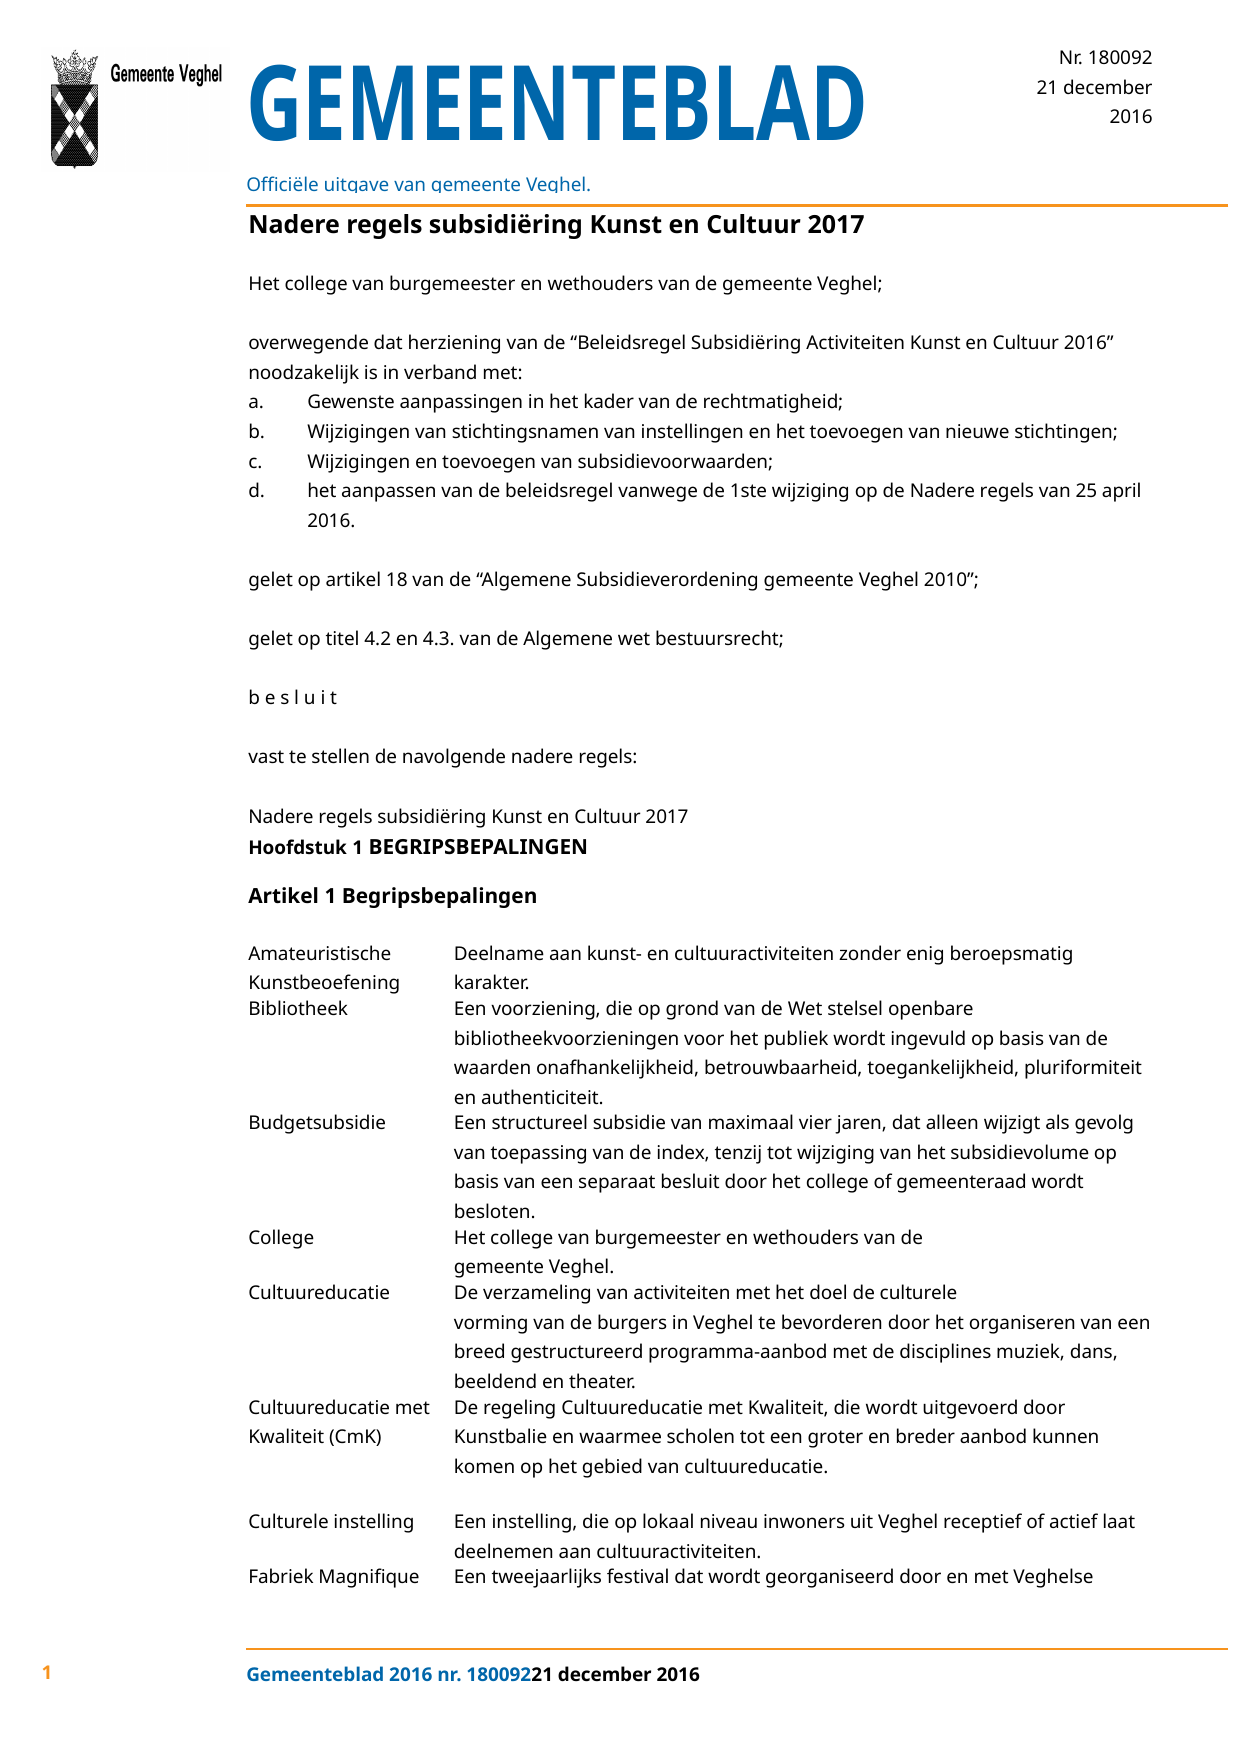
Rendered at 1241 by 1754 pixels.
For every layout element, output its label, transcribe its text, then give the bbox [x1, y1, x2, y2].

table_cell De verzameling van activiteiten met het doel de culturele vorming van de burgers in Veghel te bevorderen door het organiseren van een breed gestructureerd programma-aanbod met de disciplines muziek, dans, beeldend en theater. [454, 1279, 1152, 1394]
table_cell Een voorziening, die op grond van de Wet stelsel openbare bibliotheekvoorzieningen voor het publiek wordt ingevuld op basis van de waarden onafhankelijkheid, betrouwbaarheid, toegankelijkheid, pluriformiteit en authenticiteit. [454, 995, 1152, 1109]
list Wijzigingen van stichtingsnamen van instellingen en het toevoegen van nieuwe stichtingen; [248, 418, 1152, 444]
table_cell Het college van burgemeester en wethouders van de gemeente Veghel. [454, 1224, 1152, 1279]
text Nadere regels subsidiëring Kunst en Cultuur 2017 [248, 803, 1152, 828]
text Nadere regels subsidiëring Kunst en Cultuur 2017 [248, 207, 1152, 241]
table_cell Een tweejaarlijks festival dat wordt georganiseerd door en met Veghelse [454, 1564, 1152, 1589]
list het aanpassen van de beleidsregel vanwege de 1ste wijziging op de Nadere regels van 25 april 2016. [248, 477, 1152, 533]
table_header Amateuristische Kunstbeoefening [248, 940, 454, 995]
text gelet op artikel 18 van de “Algemene Subsidieverordening gemeente Veghel 2010”; [248, 566, 1152, 592]
text gelet op titel 4.2 en 4.3. van de Algemene wet bestuursrecht; [248, 625, 1152, 651]
text overwegende dat herziening van de “Beleidsregel Subsidiëring Activiteiten Kunst en Cultuur 2016” noodzakelijk is in verband met: [248, 329, 1152, 385]
text Het college van burgemeester en wethouders van de gemeente Veghel; [248, 270, 1152, 296]
text vast te stellen de navolgende nadere regels: [248, 744, 1152, 769]
table_cell De regeling Cultuureducatie met Kwaliteit, die wordt uitgevoerd door Kunstbalie en waarmee scholen tot een groter en breder aanbod kunnen komen op het gebied van cultuureducatie. [454, 1394, 1152, 1508]
table_cell Cultuureducatie met Kwaliteit (CmK) [248, 1394, 454, 1508]
table_cell Cultuureducatie [248, 1279, 454, 1394]
list Wijzigingen en toevoegen van subsidievoorwaarden; [248, 448, 1152, 473]
table_cell Fabriek Magnifique [248, 1564, 454, 1589]
text b e s l u i t [248, 684, 1152, 710]
table_cell Een instelling, die op lokaal niveau inwoners uit Veghel receptief of actief laat deelnemen aan cultuuractiviteiten. [454, 1508, 1152, 1564]
list Gewenste aanpassingen in het kader van de rechtmatigheid; [248, 389, 1152, 414]
picture [41, 47, 231, 172]
table_cell Bibliotheek [248, 995, 454, 1109]
table_cell Culturele instelling [248, 1508, 454, 1564]
table_cell College [248, 1224, 454, 1279]
table_cell Budgetsubsidie [248, 1110, 454, 1224]
table_cell Een structureel subsidie van maximaal vier jaren, dat alleen wijzigt als gevolg van toepassing van de index, tenzij tot wijziging van het subsidievolume op basis van een separaat besluit door het college of gemeenteraad wordt besloten. [454, 1110, 1152, 1224]
table_header Deelname aan kunst- en cultuuractiviteiten zonder enig beroepsmatig karakter. [454, 940, 1152, 995]
text Artikel 1 Begripsbepalingen [248, 882, 1152, 910]
text Hoofdstuk 1 BEGRIPSBEPALINGEN [248, 832, 1152, 861]
